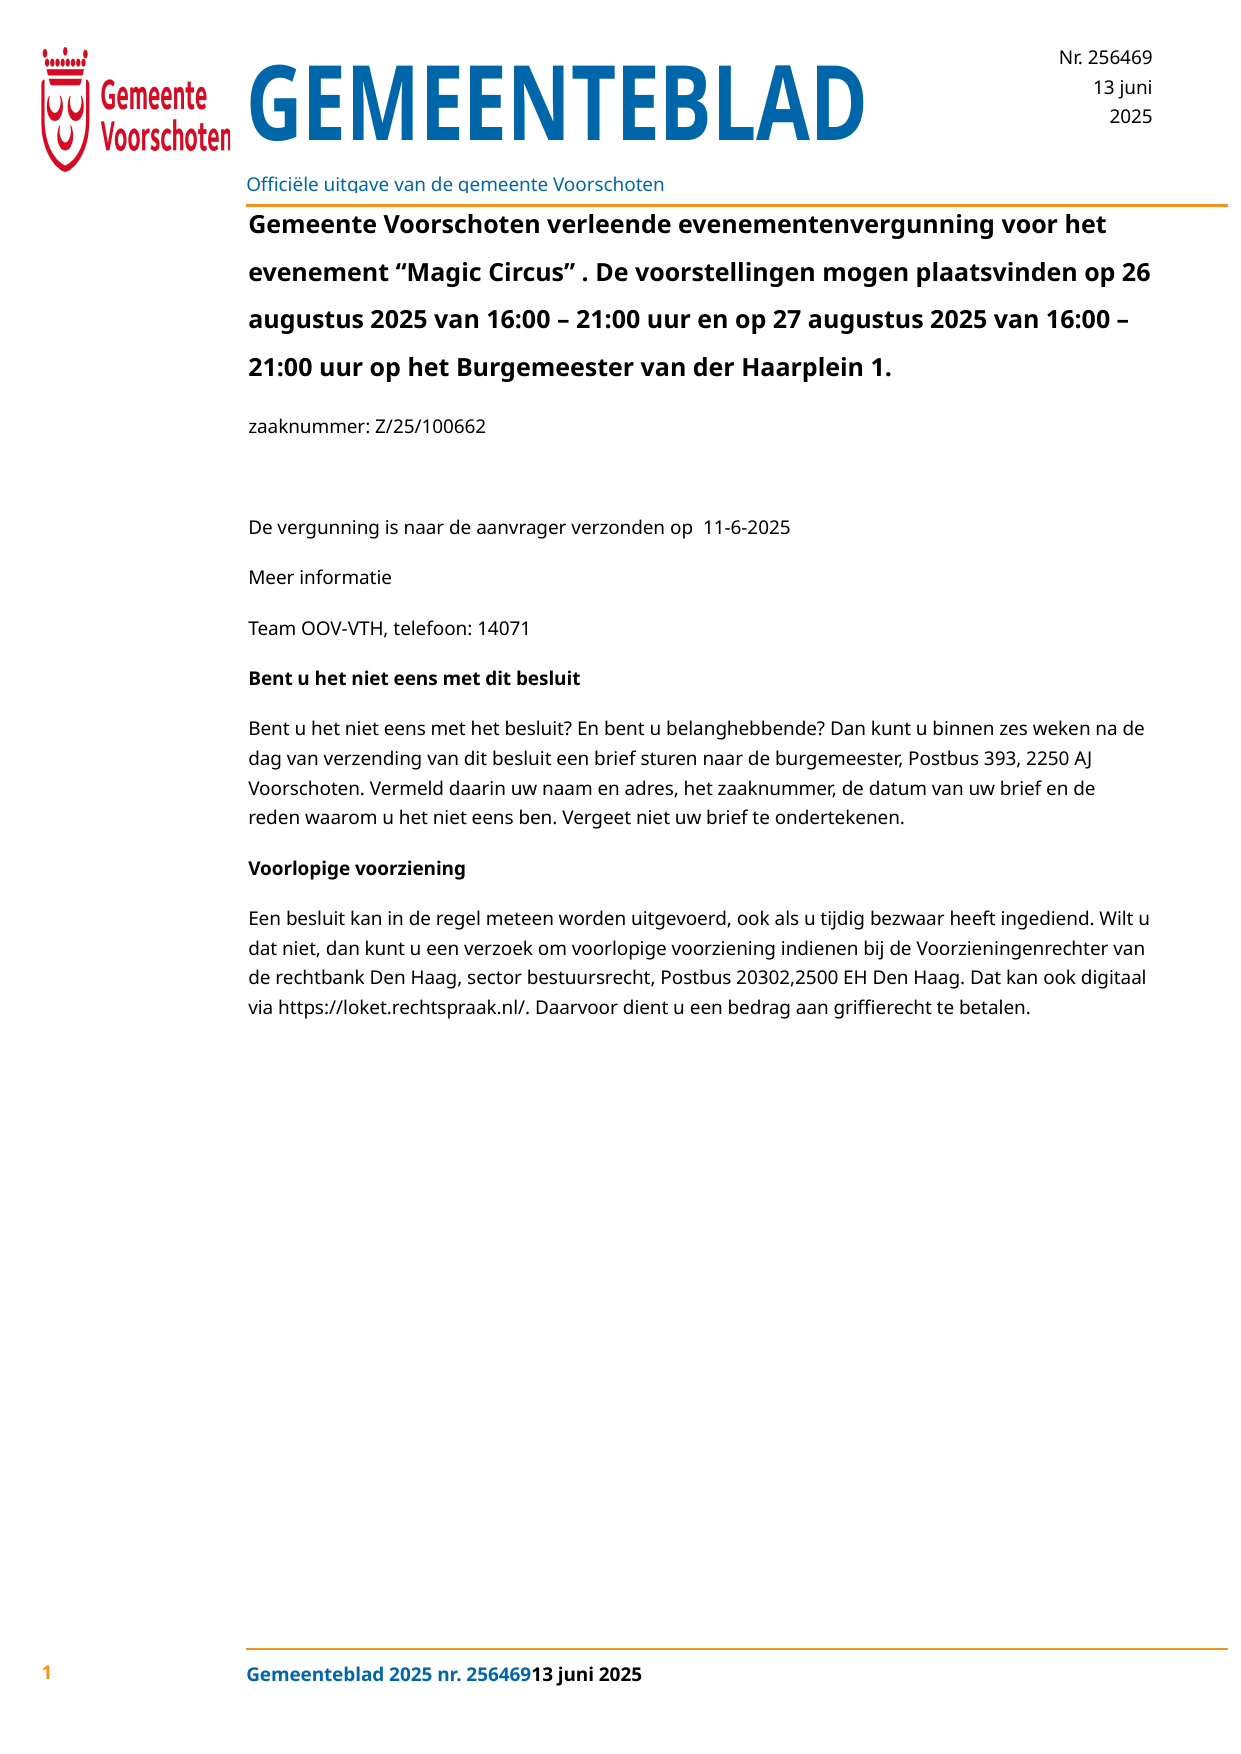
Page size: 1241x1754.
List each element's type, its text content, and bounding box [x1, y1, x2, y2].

text Bent u het niet eens met dit besluit [248, 665, 1152, 691]
text Gemeente Voorschoten verleende evenementenvergunning voor het evenement “Magic Circus” . De voorstellingen mogen plaatsvinden op 26 augustus 2025 van 16:00 – 21:00 uur en op 27 augustus 2025 van 16:00 – 21:00 uur op het Burgemeester van der Haarplein 1. [248, 207, 1152, 384]
text Bent u het niet eens met het besluit? En bent u belanghebbende? Dan kunt u binnen zes weken na de dag van verzending van dit besluit een brief sturen naar de burgemeester, Postbus 393, 2250 AJ Voorschoten. Vermeld daarin uw naam en adres, het zaaknummer, de datum van uw brief en de reden waarom u het niet eens ben. Vergeet niet uw brief te ondertekenen. [248, 716, 1152, 830]
text Meer informatie [248, 564, 1152, 590]
text Een besluit kan in de regel meteen worden uitgevoerd, ook als u tijdig bezwaar heeft ingediend. Wilt u dat niet, dan kunt u een verzoek om voorlopige voorziening indienen bij de Voorzieningenrechter van de rechtbank Den Haag, sector bestuursrecht, Postbus 20302,2500 EH Den Haag. Dat kan ook digitaal via https://loket.rechtspraak.nl/. Daarvoor dient u een bedrag aan griffierecht te betalen. [248, 905, 1152, 1020]
text Team OOV-VTH, telefoon: 14071 [248, 615, 1152, 641]
text De vergunning is naar de aanvrager verzonden op 11-6-2025 [248, 514, 1152, 540]
text zaaknummer: Z/25/100662 [248, 413, 1152, 439]
picture [41, 47, 231, 172]
text Voorlopige voorziening [248, 855, 1152, 881]
